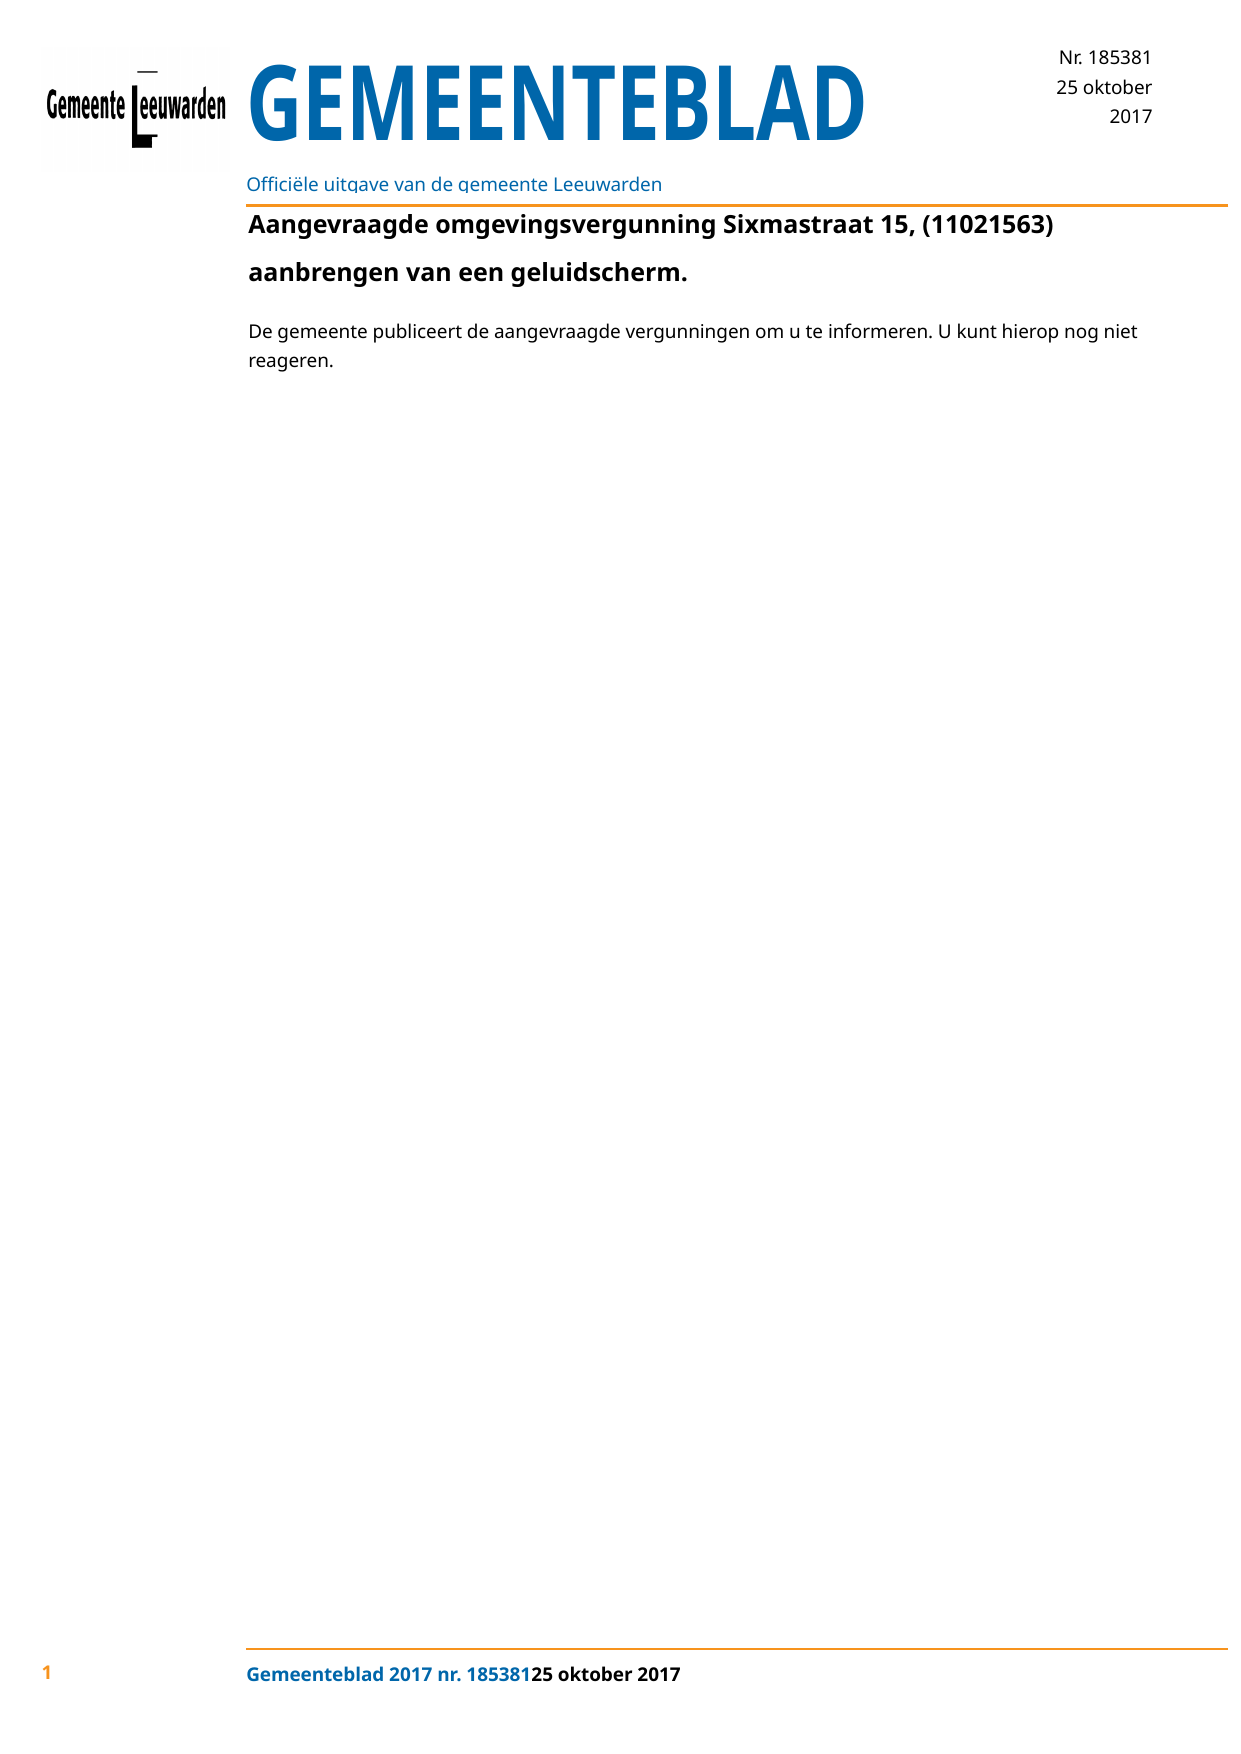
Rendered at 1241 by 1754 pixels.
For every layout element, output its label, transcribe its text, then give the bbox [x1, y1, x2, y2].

text De gemeente publiceert de aangevraagde vergunningen om u te informeren. U kunt hierop nog niet reageren. [248, 318, 1152, 373]
text Aangevraagde omgevingsvergunning Sixmastraat 15, (11021563) aanbrengen van een geluidscherm. [248, 207, 1152, 288]
picture [41, 47, 231, 172]
